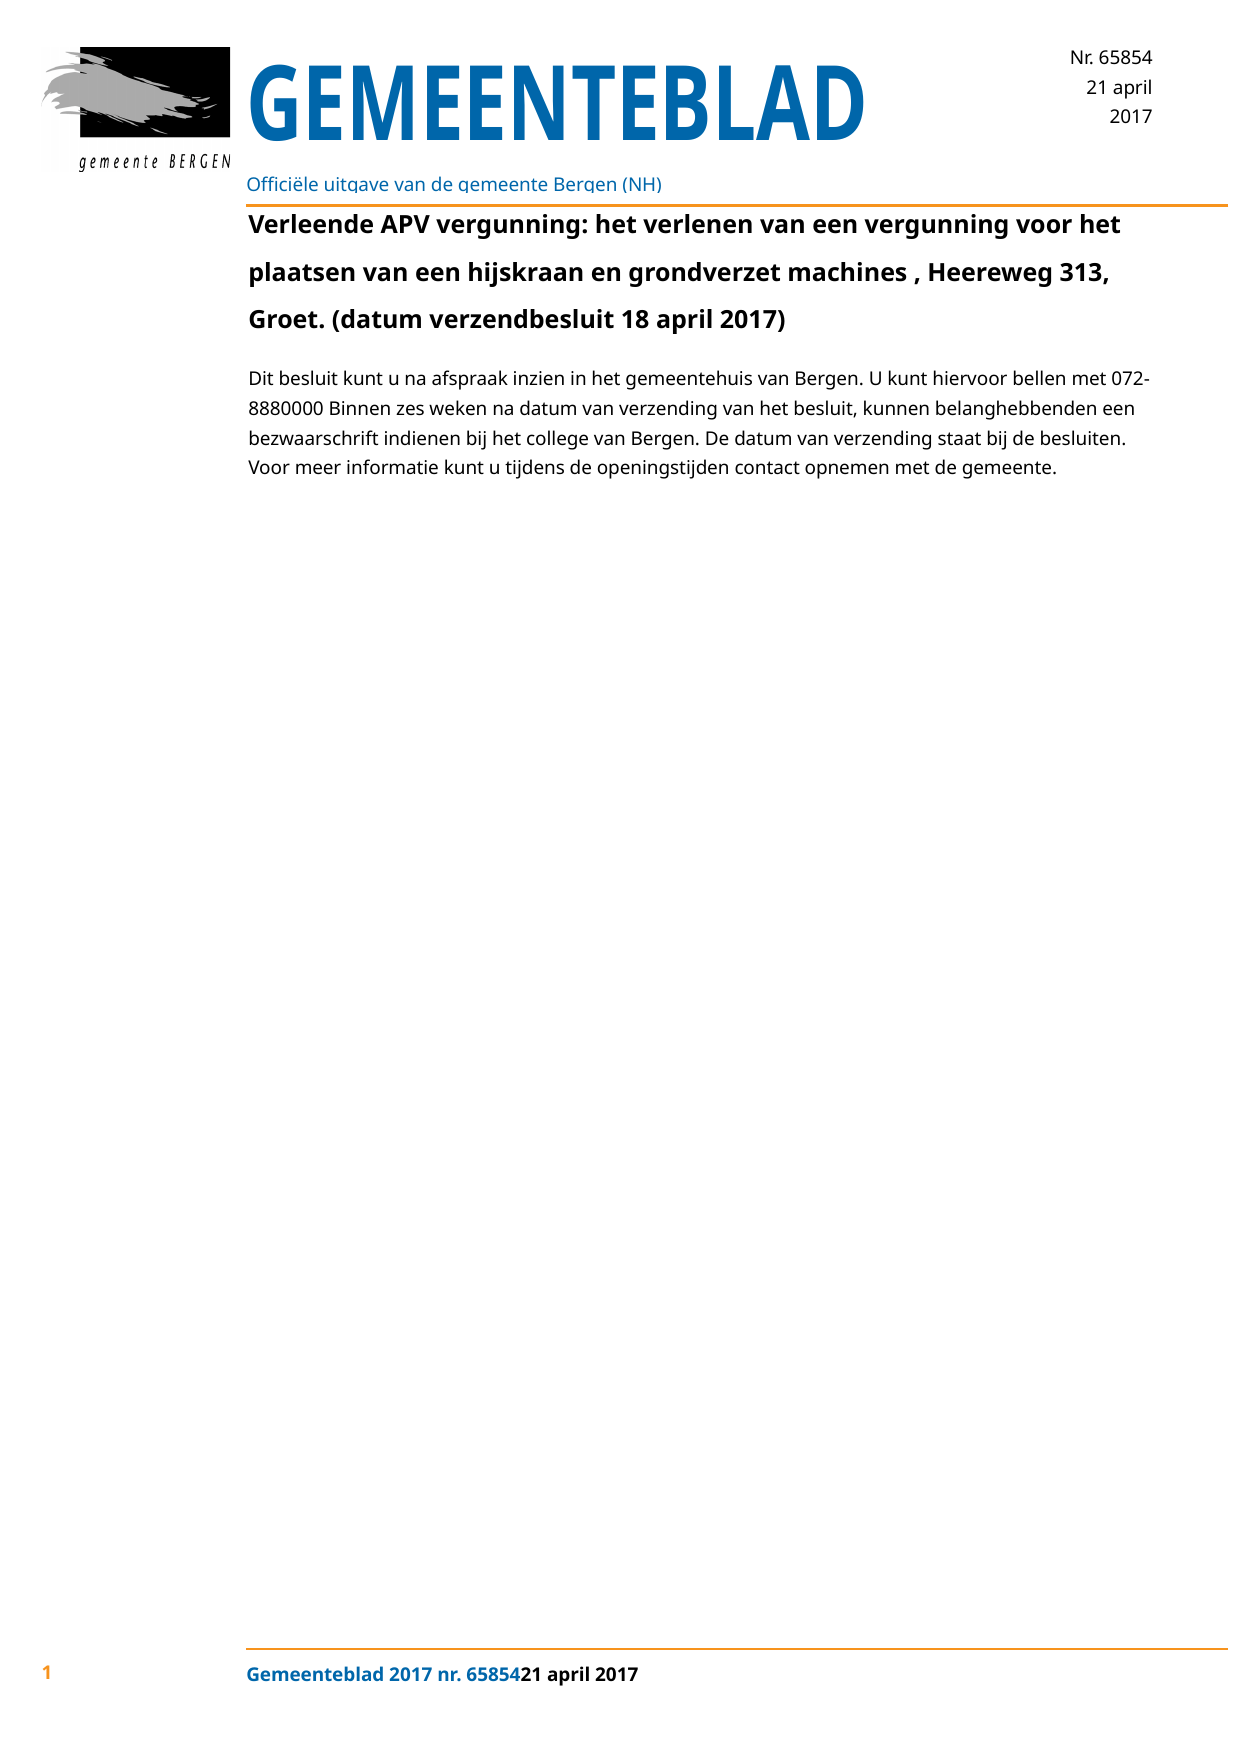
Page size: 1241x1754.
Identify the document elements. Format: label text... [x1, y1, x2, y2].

picture [41, 47, 231, 172]
text Dit besluit kunt u na afspraak inzien in het gemeentehuis van Bergen. U kunt hiervoor bellen met 072-8880000 Binnen zes weken na datum van verzending van het besluit, kunnen belanghebbenden een bezwaarschrift indienen bij het college van Bergen. De datum van verzending staat bij de besluiten. Voor meer informatie kunt u tijdens de openingstijden contact opnemen met de gemeente. [248, 366, 1152, 480]
text Verleende APV vergunning: het verlenen van een vergunning voor het plaatsen van een hijskraan en grondverzet machines , Heereweg 313, Groet. (datum verzendbesluit 18 april 2017) [248, 207, 1152, 336]
